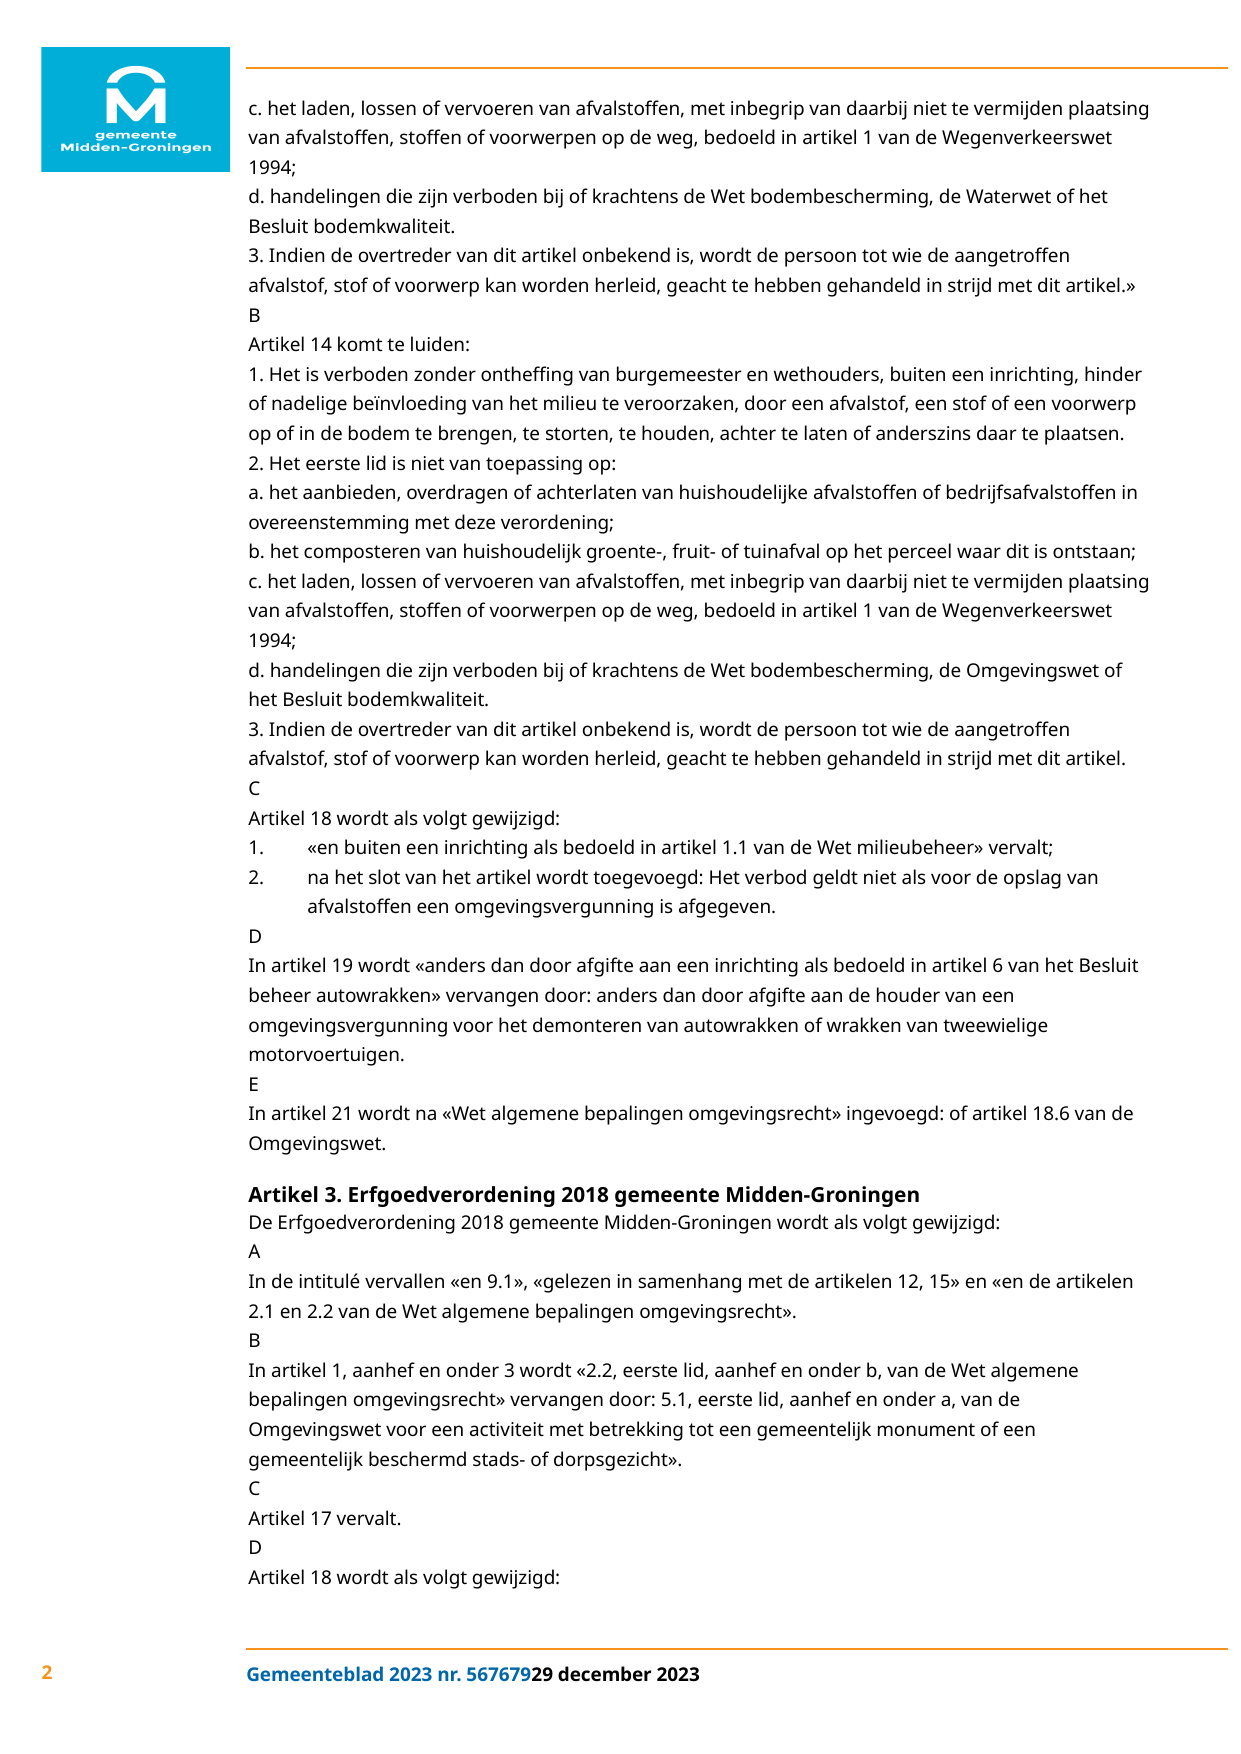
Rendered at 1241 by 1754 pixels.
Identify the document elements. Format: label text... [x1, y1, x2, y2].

text 2. Het eerste lid is niet van toepassing op: [248, 450, 1152, 476]
text d. handelingen die zijn verboden bij of krachtens de Wet bodembescherming, de Omgevingswet of het Besluit bodemkwaliteit. [248, 657, 1152, 712]
text De Erfgoedverordening 2018 gemeente Midden-Groningen wordt als volgt gewijzigd: [248, 1209, 1152, 1235]
text In de intitulé vervallen «en 9.1», «gelezen in samenhang met de artikelen 12, 15» en «en de artikelen 2.1 en 2.2 van de Wet algemene bepalingen omgevingsrecht». [248, 1268, 1152, 1323]
text 3. Indien de overtreder van dit artikel onbekend is, wordt de persoon tot wie de aangetroffen afvalstof, stof of voorwerp kan worden herleid, geacht te hebben gehandeld in strijd met dit artikel.» [248, 243, 1152, 298]
text B [248, 1327, 1152, 1353]
text B [248, 302, 1152, 328]
text c. het laden, lossen of vervoeren van afvalstoffen, met inbegrip van daarbij niet te vermijden plaatsing van afvalstoffen, stoffen of voorwerpen op de weg, bedoeld in artikel 1 van de Wegenverkeerswet 1994; [248, 95, 1152, 180]
text b. het composteren van huishoudelijk groente-, fruit- of tuinafval op het perceel waar dit is ontstaan; [248, 538, 1152, 564]
text D [248, 923, 1152, 949]
text In artikel 1, aanhef en onder 3 wordt «2.2, eerste lid, aanhef en onder b, van de Wet algemene bepalingen omgevingsrecht» vervangen door: 5.1, eerste lid, aanhef en onder a, van de Omgevingswet voor een activiteit met betrekking tot een gemeentelijk monument of een gemeentelijk beschermd stads- of dorpsgezicht». [248, 1357, 1152, 1471]
text Artikel 18 wordt als volgt gewijzigd: [248, 1564, 1152, 1590]
text Artikel 17 vervalt. [248, 1505, 1152, 1531]
text Artikel 3. Erfgoedverordening 2018 gemeente Midden-Groningen [248, 1181, 1152, 1209]
text A [248, 1239, 1152, 1264]
picture [108, 66, 164, 82]
text C [248, 1475, 1152, 1501]
text D [248, 1534, 1152, 1560]
picture [107, 89, 165, 122]
text In artikel 19 wordt «anders dan door afgifte aan een inrichting als bedoeld in artikel 6 van het Besluit beheer autowrakken» vervangen door: anders dan door afgifte aan de houder van een omgevingsvergunning voor het demonteren van autowrakken of wrakken van tweewielige motorvoertuigen. [248, 953, 1152, 1067]
text d. handelingen die zijn verboden bij of krachtens de Wet bodembescherming, de Waterwet of het Besluit bodemkwaliteit. [248, 183, 1152, 239]
list na het slot van het artikel wordt toegevoegd: Het verbod geldt niet als voor de opslag van afvalstoffen een omgevingsvergunning is afgegeven. [248, 864, 1152, 919]
text c. het laden, lossen of vervoeren van afvalstoffen, met inbegrip van daarbij niet te vermijden plaatsing van afvalstoffen, stoffen of voorwerpen op de weg, bedoeld in artikel 1 van de Wegenverkeerswet 1994; [248, 568, 1152, 653]
text In artikel 21 wordt na «Wet algemene bepalingen omgevingsrecht» ingevoegd: of artikel 18.6 van de Omgevingswet. [248, 1101, 1152, 1156]
text E [248, 1071, 1152, 1097]
picture [184, 146, 190, 153]
list «en buiten een inrichting als bedoeld in artikel 1.1 van de Wet milieubeheer» vervalt; [248, 834, 1152, 860]
text Artikel 18 wordt als volgt gewijzigd: [248, 805, 1152, 831]
text 1. Het is verboden zonder ontheffing van burgemeester en wethouders, buiten een inrichting, hinder of nadelige beïnvloeding van het milieu te veroorzaken, door een afvalstof, een stof of een voorwerp op of in de bodem te brengen, te storten, te houden, achter te laten of anderszins daar te plaatsen. [248, 361, 1152, 446]
text a. het aanbieden, overdragen of achterlaten van huishoudelijke afvalstoffen of bedrijfsafvalstoffen in overeenstemming met deze verordening; [248, 479, 1152, 535]
text 3. Indien de overtreder van dit artikel onbekend is, wordt de persoon tot wie de aangetroffen afvalstof, stof of voorwerp kan worden herleid, geacht te hebben gehandeld in strijd met dit artikel. [248, 716, 1152, 771]
text Artikel 14 komt te luiden: [248, 331, 1152, 357]
text C [248, 775, 1152, 801]
